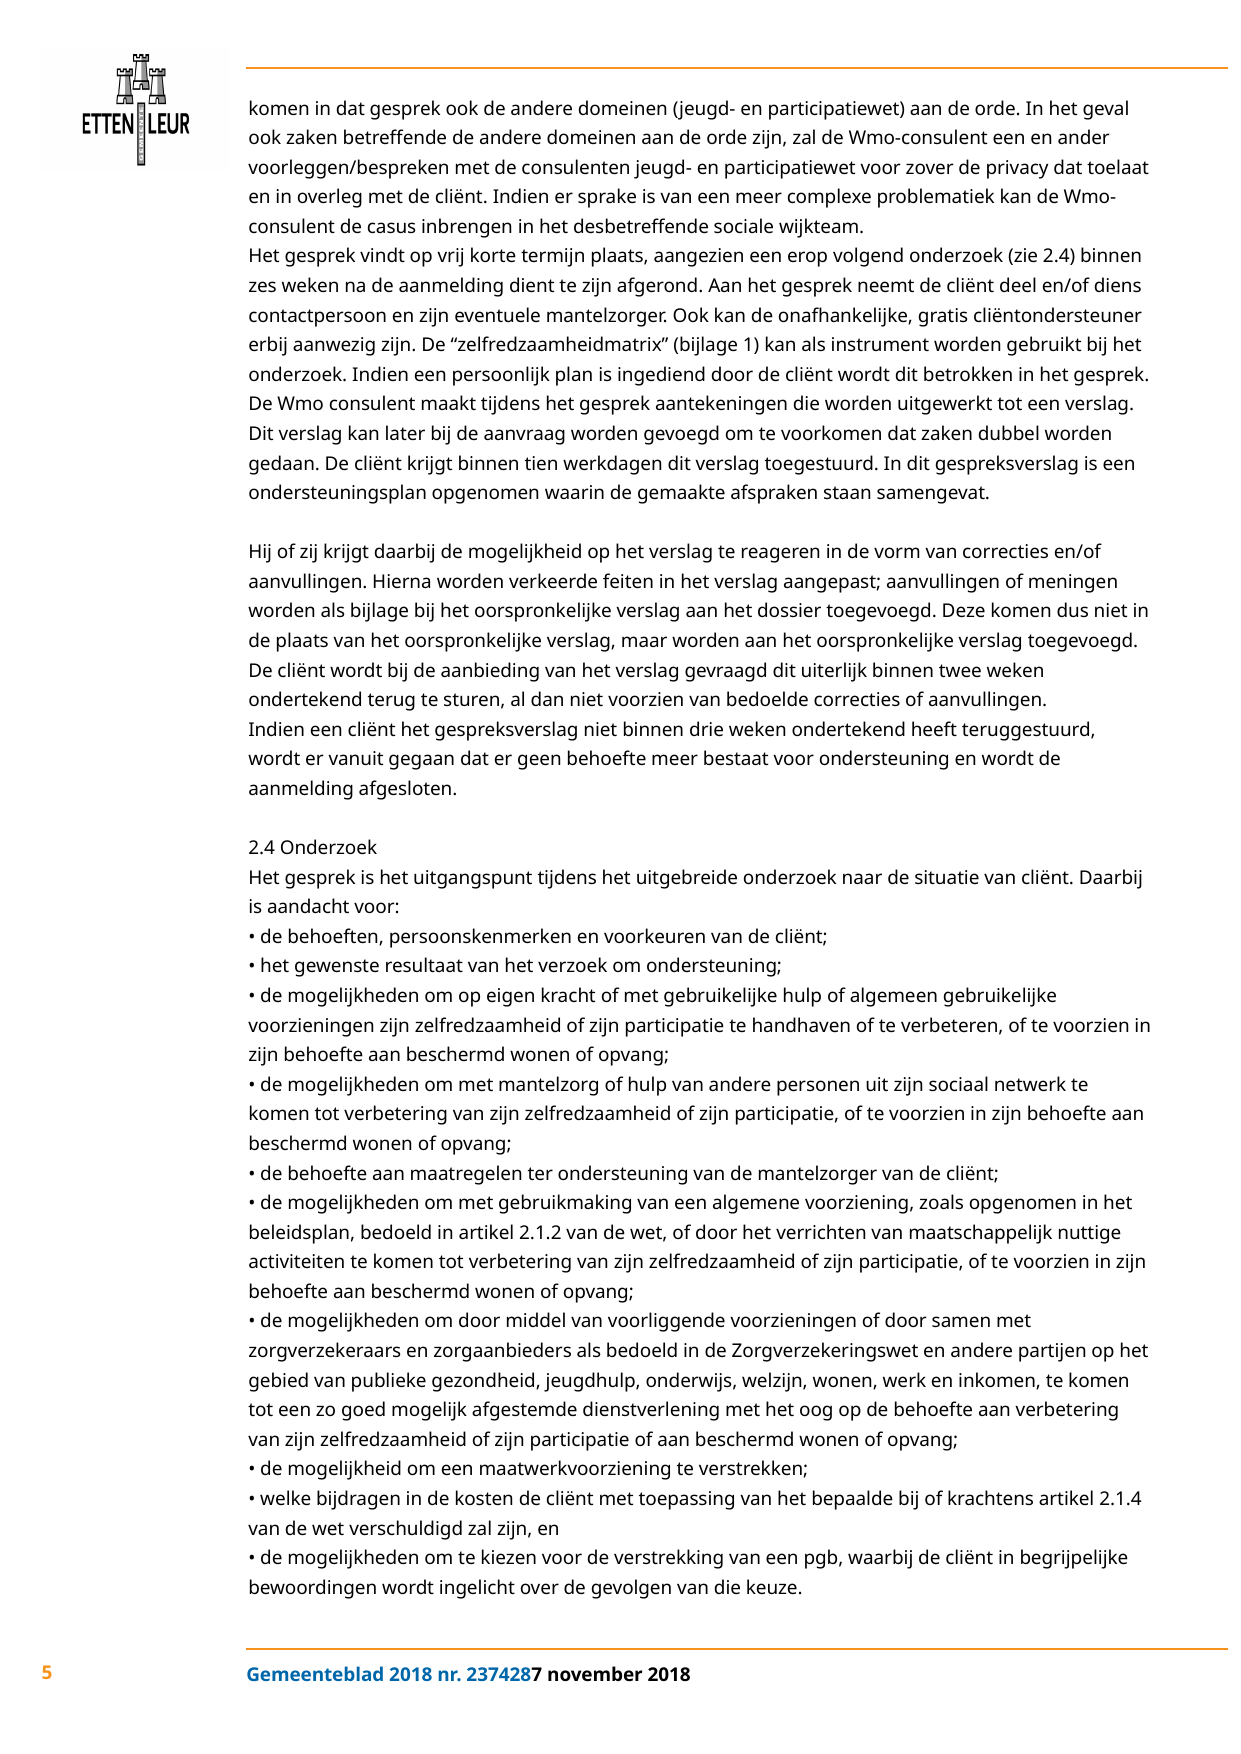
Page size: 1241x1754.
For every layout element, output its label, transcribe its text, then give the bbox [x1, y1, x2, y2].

text • de mogelijkheden om te kiezen voor de verstrekking van een pgb, waarbij de cliënt in begrijpelijke bewoordingen wordt ingelicht over de gevolgen van die keuze. [248, 1544, 1152, 1600]
picture [41, 47, 231, 172]
text • de behoeften, persoonskenmerken en voorkeuren van de cliënt; [248, 923, 1152, 949]
text • de behoefte aan maatregelen ter ondersteuning van de mantelzorger van de cliënt; [248, 1160, 1152, 1186]
text Indien een cliënt het gespreksverslag niet binnen drie weken ondertekend heeft teruggestuurd, wordt er vanuit gegaan dat er geen behoefte meer bestaat voor ondersteuning en wordt de aanmelding afgesloten. [248, 716, 1152, 801]
text • de mogelijkheden om met gebruikmaking van een algemene voorziening, zoals opgenomen in het beleidsplan, bedoeld in artikel 2.1.2 van de wet, of door het verrichten van maatschappelijk nuttige activiteiten te komen tot verbetering van zijn zelfredzaamheid of zijn participatie, of te voorzien in zijn behoefte aan beschermd wonen of opvang; [248, 1189, 1152, 1304]
text • de mogelijkheden om door middel van voorliggende voorzieningen of door samen met zorgverzekeraars en zorgaanbieders als bedoeld in de Zorgverzekeringswet en andere partijen op het gebied van publieke gezondheid, jeugdhulp, onderwijs, welzijn, wonen, werk en inkomen, te komen tot een zo goed mogelijk afgestemde dienstverlening met het oog op de behoefte aan verbetering van zijn zelfredzaamheid of zijn participatie of aan beschermd wonen of opvang; [248, 1308, 1152, 1452]
text 2.4 Onderzoek [248, 834, 1152, 860]
text • welke bijdragen in de kosten de cliënt met toepassing van het bepaalde bij of krachtens artikel 2.1.4 van de wet verschuldigd zal zijn, en [248, 1485, 1152, 1541]
text • de mogelijkheden om met mantelzorg of hulp van andere personen uit zijn sociaal netwerk te komen tot verbetering van zijn zelfredzaamheid of zijn participatie, of te voorzien in zijn behoefte aan beschermd wonen of opvang; [248, 1071, 1152, 1156]
text Hij of zij krijgt daarbij de mogelijkheid op het verslag te reageren in de vorm van correcties en/of aanvullingen. Hierna worden verkeerde feiten in het verslag aangepast; aanvullingen of meningen worden als bijlage bij het oorspronkelijke verslag aan het dossier toegevoegd. Deze komen dus niet in de plaats van het oorspronkelijke verslag, maar worden aan het oorspronkelijke verslag toegevoegd. [248, 538, 1152, 653]
text komen in dat gesprek ook de andere domeinen (jeugd- en participatiewet) aan de orde. In het geval ook zaken betreffende de andere domeinen aan de orde zijn, zal de Wmo-consulent een en ander voorleggen/bespreken met de consulenten jeugd- en participatiewet voor zover de privacy dat toelaat en in overleg met de cliënt. Indien er sprake is van een meer complexe problematiek kan de Wmo-consulent de casus inbrengen in het desbetreffende sociale wijkteam. [248, 95, 1152, 239]
text • de mogelijkheden om op eigen kracht of met gebruikelijke hulp of algemeen gebruikelijke voorzieningen zijn zelfredzaamheid of zijn participatie te handhaven of te verbeteren, of te voorzien in zijn behoefte aan beschermd wonen of opvang; [248, 982, 1152, 1067]
text • de mogelijkheid om een maatwerkvoorziening te verstrekken; [248, 1456, 1152, 1481]
text De cliënt wordt bij de aanbieding van het verslag gevraagd dit uiterlijk binnen twee weken ondertekend terug te sturen, al dan niet voorzien van bedoelde correcties of aanvullingen. [248, 657, 1152, 712]
text Het gesprek is het uitgangspunt tijdens het uitgebreide onderzoek naar de situatie van cliënt. Daarbij is aandacht voor: [248, 864, 1152, 919]
text • het gewenste resultaat van het verzoek om ondersteuning; [248, 953, 1152, 978]
text Het gesprek vindt op vrij korte termijn plaats, aangezien een erop volgend onderzoek (zie 2.4) binnen zes weken na de aanmelding dient te zijn afgerond. Aan het gesprek neemt de cliënt deel en/of diens contactpersoon en zijn eventuele mantelzorger. Ook kan de onafhankelijke, gratis cliëntondersteuner erbij aanwezig zijn. De “zelfredzaamheidmatrix” (bijlage 1) kan als instrument worden gebruikt bij het onderzoek. Indien een persoonlijk plan is ingediend door de cliënt wordt dit betrokken in het gesprek. De Wmo consulent maakt tijdens het gesprek aantekeningen die worden uitgewerkt tot een verslag. Dit verslag kan later bij de aanvraag worden gevoegd om te voorkomen dat zaken dubbel worden gedaan. De cliënt krijgt binnen tien werkdagen dit verslag toegestuurd. In dit gespreksverslag is een ondersteuningsplan opgenomen waarin de gemaakte afspraken staan samengevat. [248, 243, 1152, 505]
